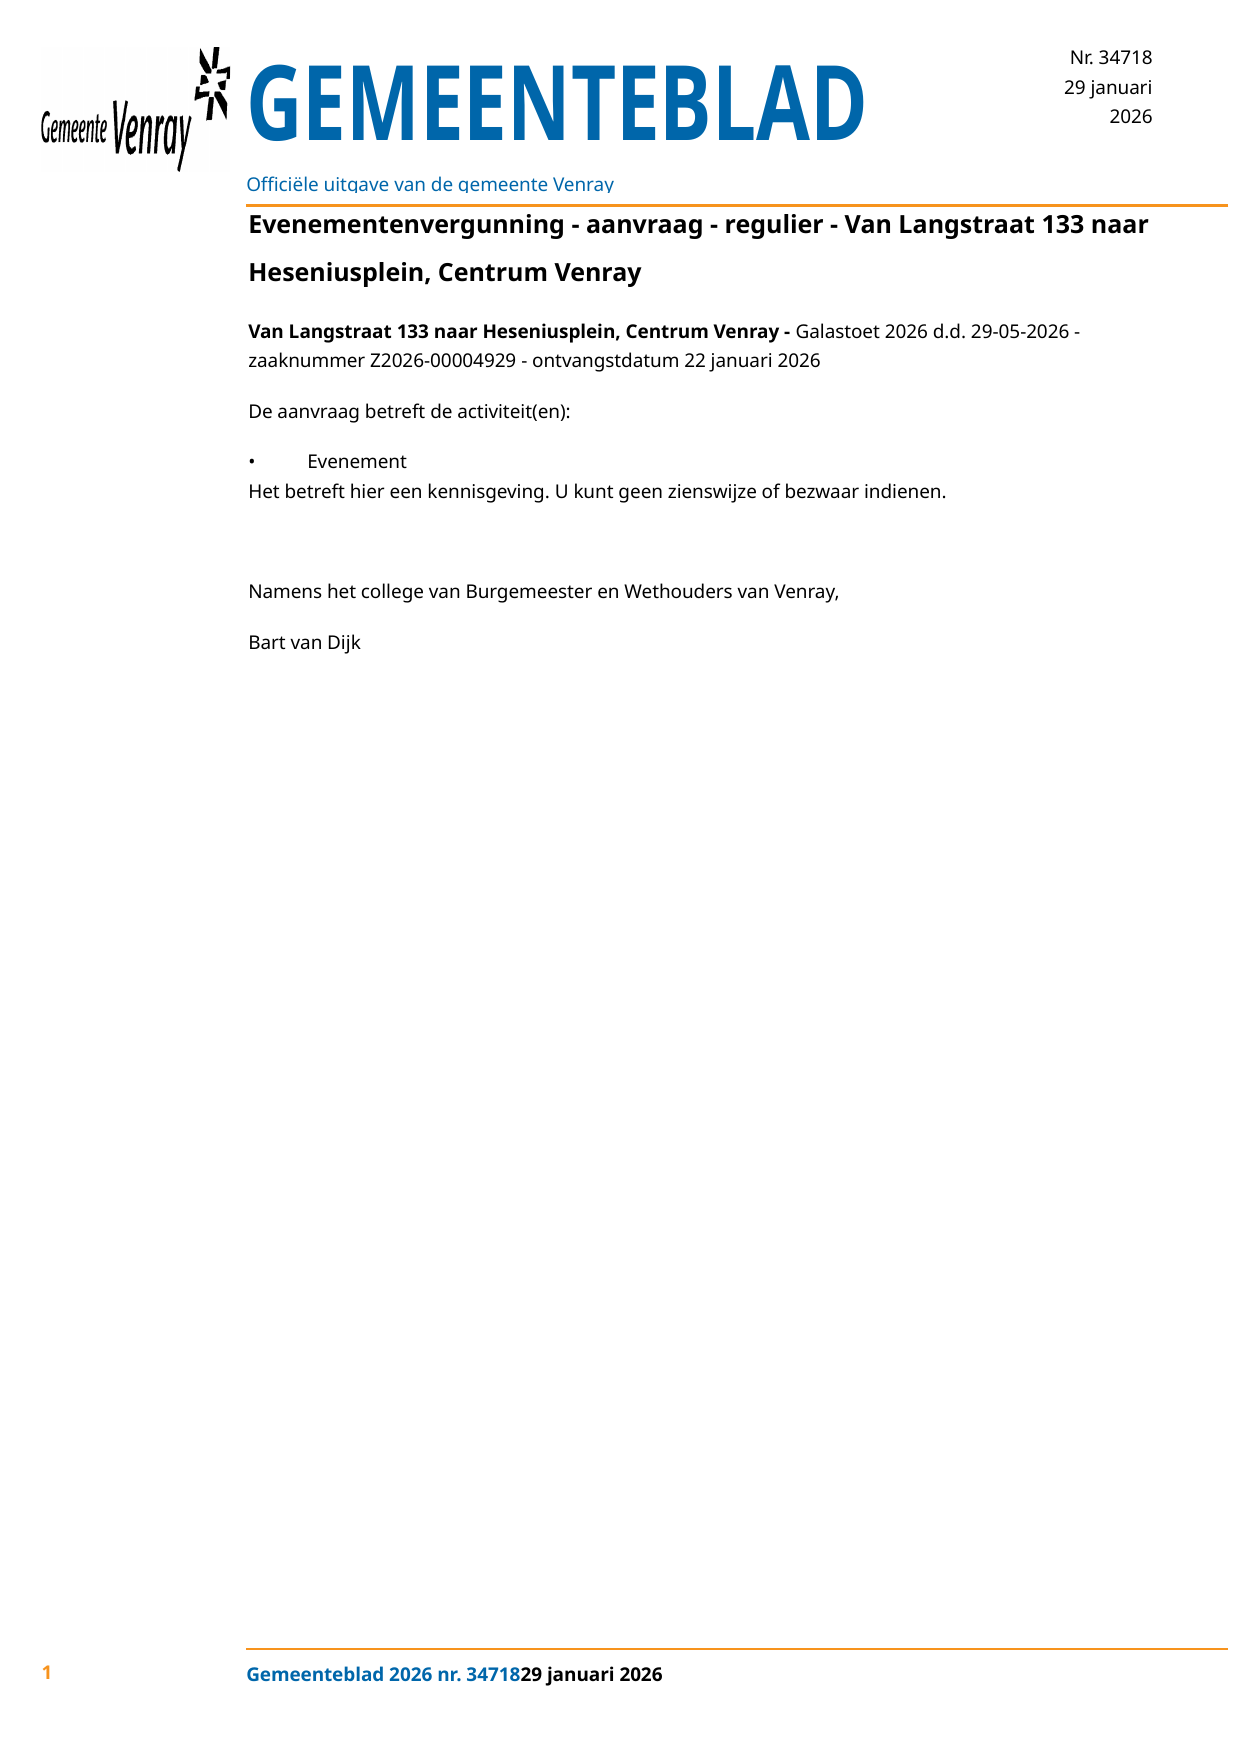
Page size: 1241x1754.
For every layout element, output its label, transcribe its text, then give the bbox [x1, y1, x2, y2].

text Van Langstraat 133 naar Heseniusplein, Centrum Venray - Galastoet 2026 d.d. 29-05-2026 - zaaknummer Z2026-00004929 - ontvangstdatum 22 januari 2026 [248, 318, 1152, 373]
text Evenementenvergunning - aanvraag - regulier - Van Langstraat 133 naar Heseniusplein, Centrum Venray [248, 207, 1152, 288]
text Bart van Dijk [248, 629, 1152, 655]
text Namens het college van Burgemeester en Wethouders van Venray, [248, 579, 1152, 604]
list Evenement [248, 448, 1152, 474]
picture [41, 47, 231, 172]
text Het betreft hier een kennisgeving. U kunt geen zienswijze of bezwaar indienen. [248, 478, 1152, 504]
text De aanvraag betreft de activiteit(en): [248, 398, 1152, 424]
